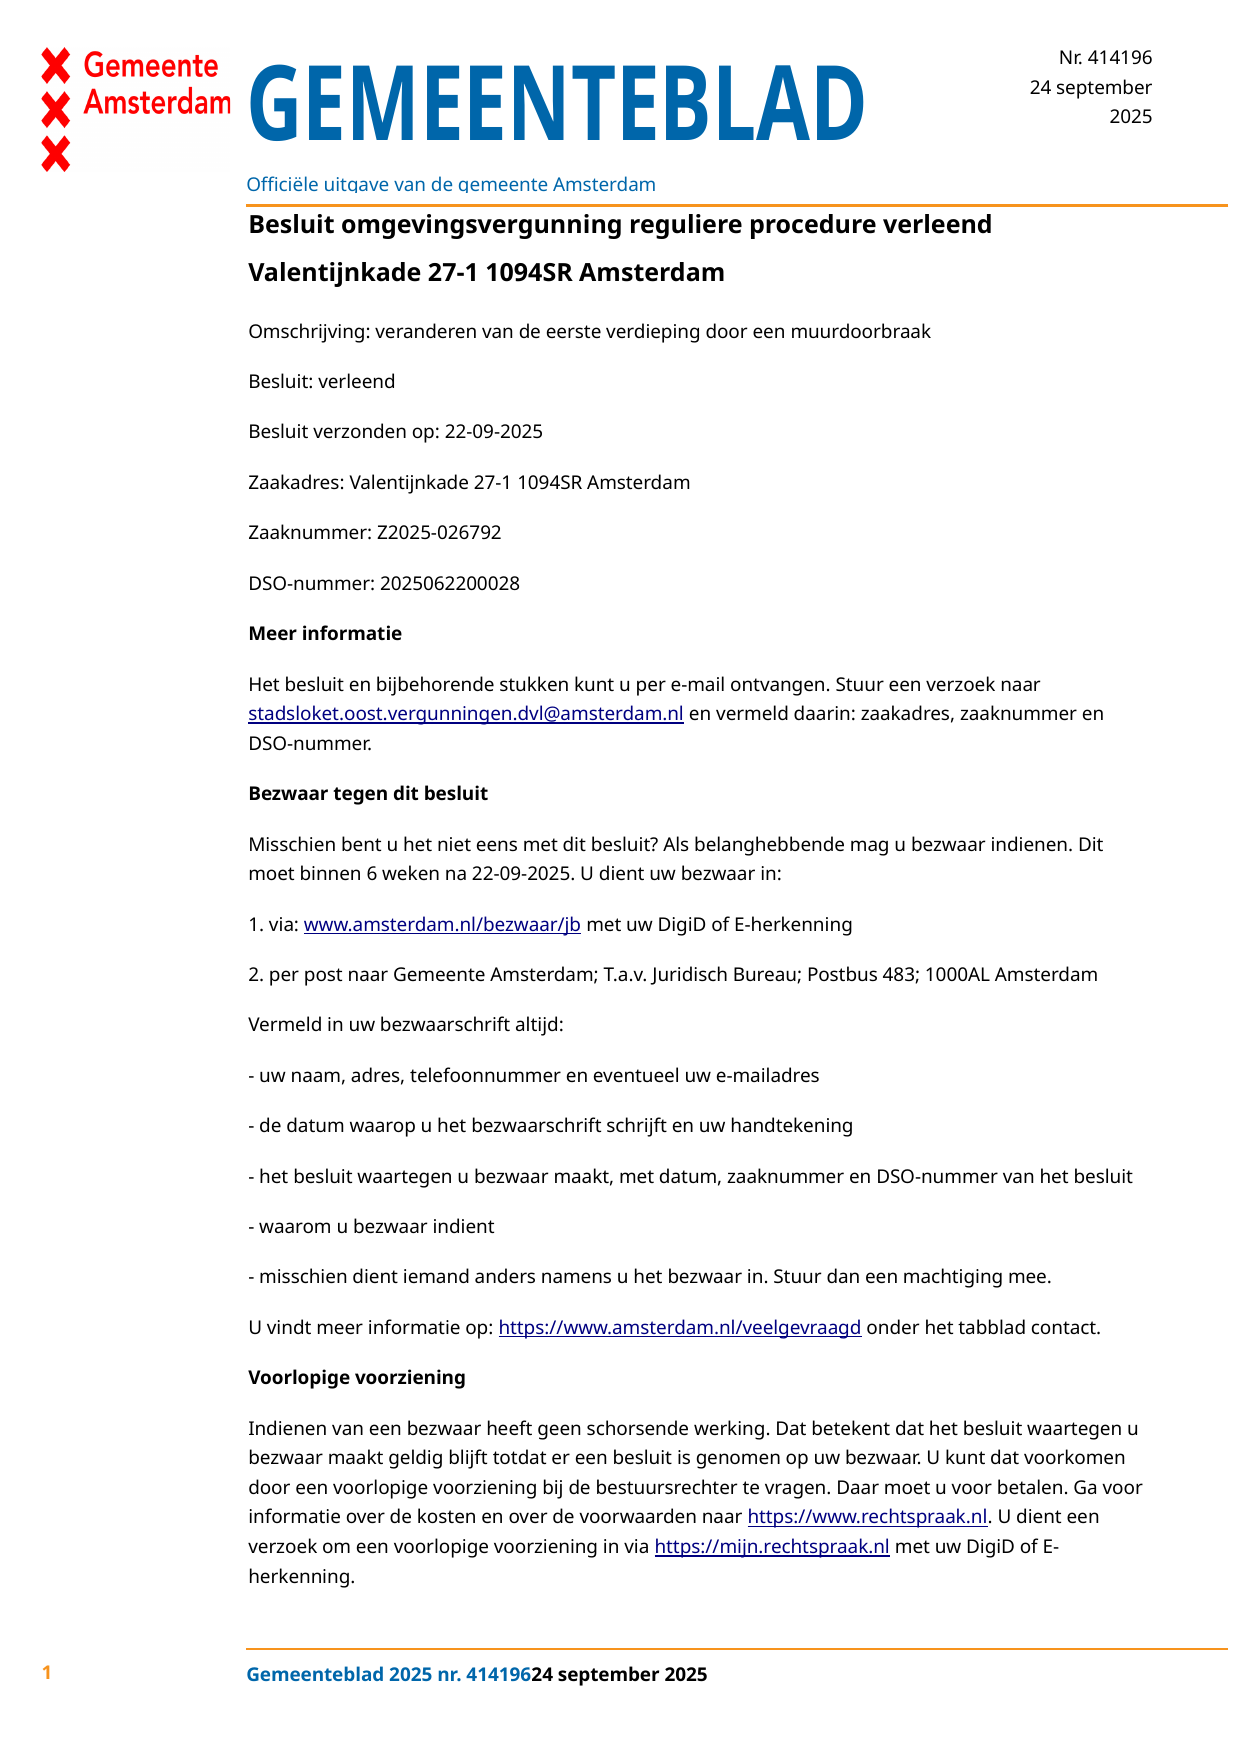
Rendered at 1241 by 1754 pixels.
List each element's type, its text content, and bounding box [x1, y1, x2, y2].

text 2. per post naar Gemeente Amsterdam; T.a.v. Juridisch Bureau; Postbus 483; 1000AL Amsterdam [248, 961, 1152, 987]
text Besluit verzonden op: 22-09-2025 [248, 419, 1152, 444]
text DSO-nummer: 2025062200028 [248, 570, 1152, 596]
text Het besluit en bijbehorende stukken kunt u per e-mail ontvangen. Stuur een verzoek naar stadsloket.oost.vergunningen.dvl@amsterdam.nl en vermeld daarin: zaakadres, zaaknummer en DSO-nummer. [248, 671, 1152, 756]
text Meer informatie [248, 620, 1152, 646]
text Vermeld in uw bezwaarschrift altijd: [248, 1012, 1152, 1037]
text - het besluit waartegen u bezwaar maakt, met datum, zaaknummer en DSO-nummer van het besluit [248, 1163, 1152, 1189]
text Misschien bent u het niet eens met dit besluit? Als belanghebbende mag u bezwaar indienen. Dit moet binnen 6 weken na 22-09-2025. U dient uw bezwaar in: [248, 831, 1152, 886]
text 1. via: www.amsterdam.nl/bezwaar/jb met uw DigiD of E-herkenning [248, 911, 1152, 937]
picture [41, 47, 231, 172]
text Zaaknummer: Z2025-026792 [248, 519, 1152, 545]
text - waarom u bezwaar indient [248, 1213, 1152, 1239]
text U vindt meer informatie op: https://www.amsterdam.nl/veelgevraagd onder het tabblad contact. [248, 1314, 1152, 1340]
text Voorlopige voorziening [248, 1364, 1152, 1390]
text Bezwaar tegen dit besluit [248, 780, 1152, 806]
text Besluit: verleend [248, 368, 1152, 394]
text Indienen van een bezwaar heeft geen schorsende werking. Dat betekent dat het besluit waartegen u bezwaar maakt geldig blijft totdat er een besluit is genomen op uw bezwaar. U kunt dat voorkomen door een voorlopige voorziening bij de bestuursrechter te vragen. Daar moet u voor betalen. Ga voor informatie over de kosten en over de voorwaarden naar https://www.rechtspraak.nl. U dient een verzoek om een voorlopige voorziening in via https://mijn.rechtspraak.nl met uw DigiD of E-herkenning. [248, 1415, 1152, 1589]
text Zaakadres: Valentijnkade 27-1 1094SR Amsterdam [248, 469, 1152, 495]
text Omschrijving: veranderen van de eerste verdieping door een muurdoorbraak [248, 318, 1152, 344]
text - misschien dient iemand anders namens u het bezwaar in. Stuur dan een machtiging mee. [248, 1264, 1152, 1289]
text Besluit omgevingsvergunning reguliere procedure verleend Valentijnkade 27-1 1094SR Amsterdam [248, 207, 1152, 288]
text - uw naam, adres, telefoonnummer en eventueel uw e-mailadres [248, 1062, 1152, 1088]
text - de datum waarop u het bezwaarschrift schrijft en uw handtekening [248, 1112, 1152, 1138]
